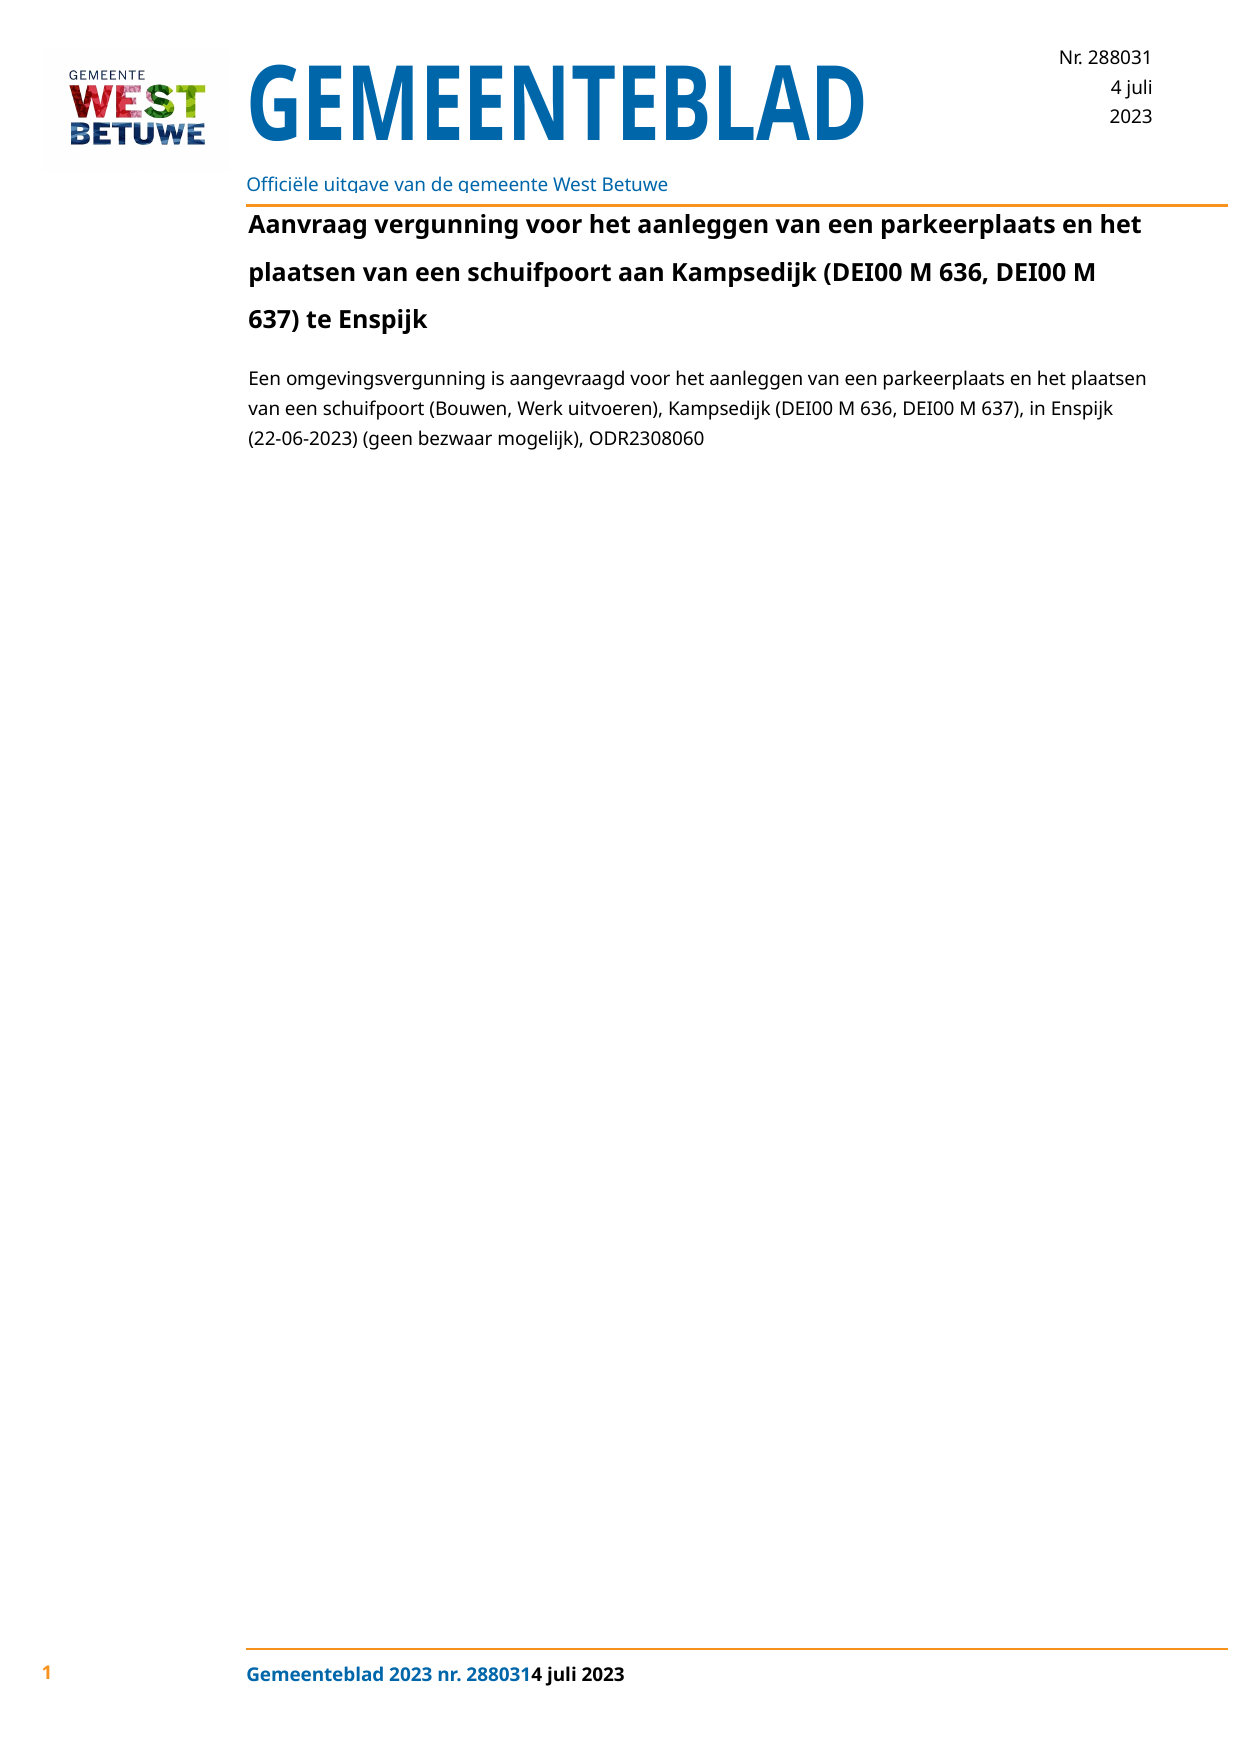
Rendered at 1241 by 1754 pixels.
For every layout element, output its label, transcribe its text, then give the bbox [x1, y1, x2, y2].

text Aanvraag vergunning voor het aanleggen van een parkeerplaats en het plaatsen van een schuifpoort aan Kampsedijk (DEI00 M 636, DEI00 M 637) te Enspijk [248, 207, 1152, 336]
picture [41, 47, 231, 172]
text Een omgevingsvergunning is aangevraagd voor het aanleggen van een parkeerplaats en het plaatsen van een schuifpoort (Bouwen, Werk uitvoeren), Kampsedijk (DEI00 M 636, DEI00 M 637), in Enspijk (22-06-2023) (geen bezwaar mogelijk), ODR2308060 [248, 366, 1152, 450]
